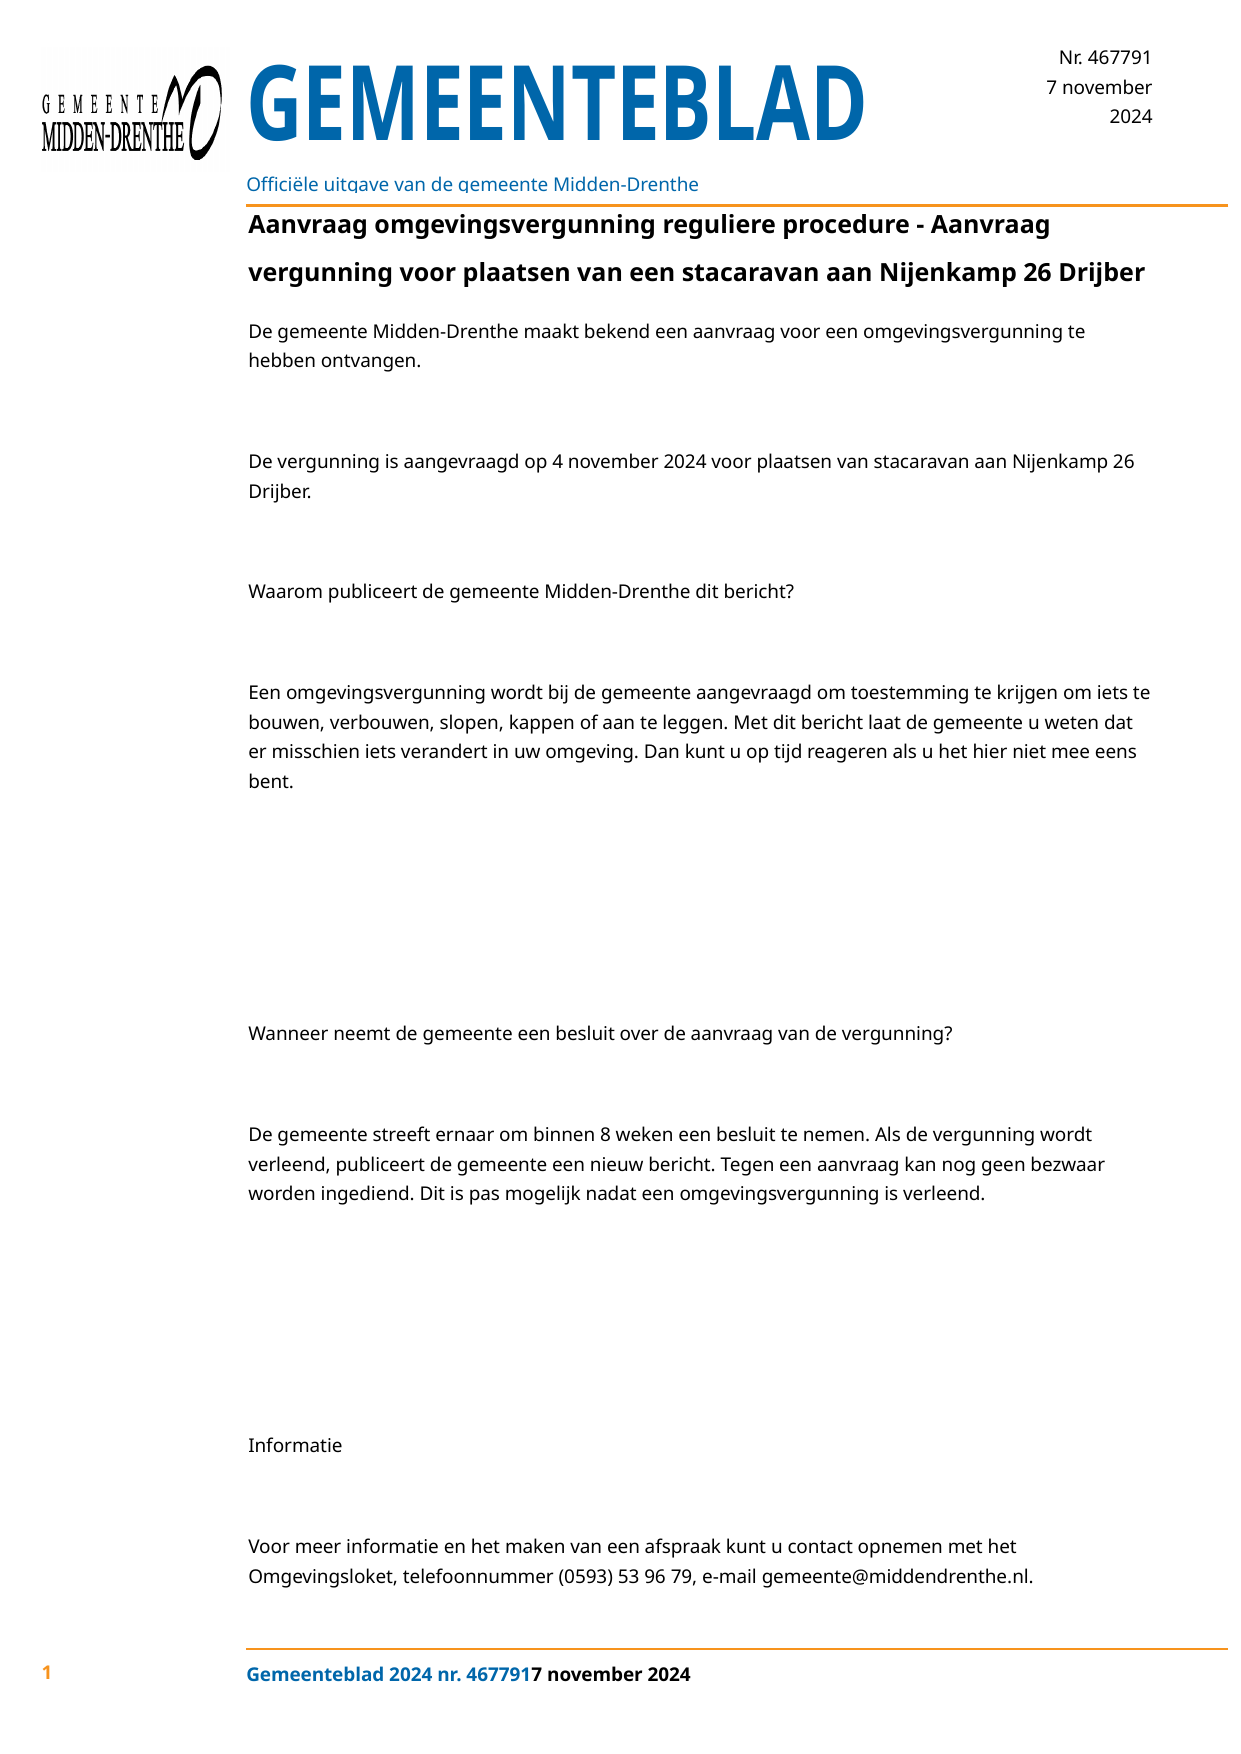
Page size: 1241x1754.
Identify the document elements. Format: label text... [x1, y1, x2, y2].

text De vergunning is aangevraagd op 4 november 2024 voor plaatsen van stacaravan aan Nijenkamp 26 Drijber. [248, 448, 1152, 504]
text Aanvraag omgevingsvergunning reguliere procedure - Aanvraag vergunning voor plaatsen van een stacaravan aan Nijenkamp 26 Drijber [248, 207, 1152, 288]
text De gemeente Midden-Drenthe maakt bekend een aanvraag voor een omgevingsvergunning te hebben ontvangen. [248, 318, 1152, 373]
text Een omgevingsvergunning wordt bij de gemeente aangevraagd om toestemming te krijgen om iets te bouwen, verbouwen, slopen, kappen of aan te leggen. Met dit bericht laat de gemeente u weten dat er misschien iets verandert in uw omgeving. Dan kunt u op tijd reageren als u het hier niet mee eens bent. [248, 679, 1152, 794]
text De gemeente streeft ernaar om binnen 8 weken een besluit te nemen. Als de vergunning wordt verleend, publiceert de gemeente een nieuw bericht. Tegen een aanvraag kan nog geen bezwaar worden ingediend. Dit is pas mogelijk nadat een omgevingsvergunning is verleend. [248, 1121, 1152, 1206]
text Informatie [248, 1432, 1152, 1458]
text Voor meer informatie en het maken van een afspraak kunt u contact opnemen met het Omgevingsloket, telefoonnummer (0593) 53 96 79, e-mail gemeente@middendrenthe.nl. [248, 1533, 1152, 1589]
text Waarom publiceert de gemeente Midden-Drenthe dit bericht? [248, 579, 1152, 604]
picture [41, 47, 231, 172]
text Wanneer neemt de gemeente een besluit over de aanvraag van de vergunning? [248, 1020, 1152, 1046]
